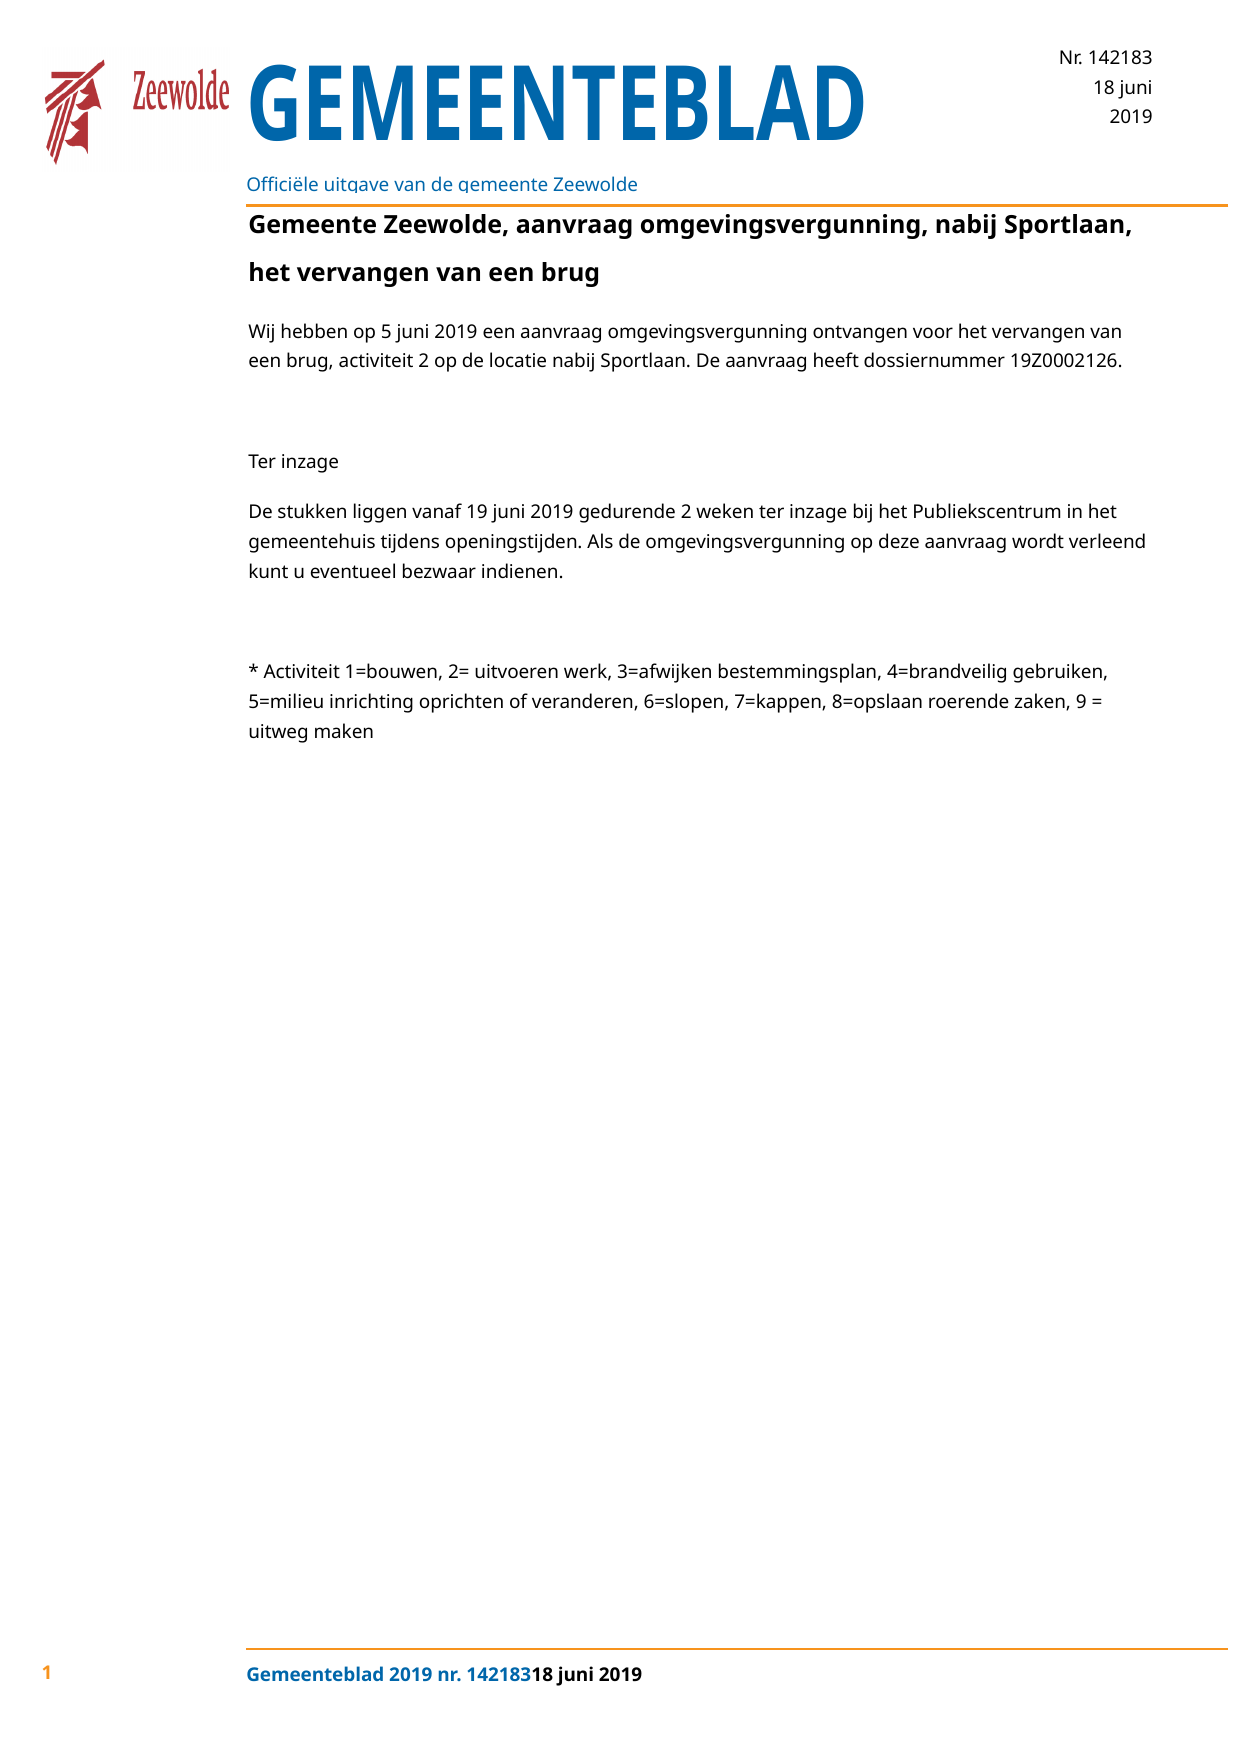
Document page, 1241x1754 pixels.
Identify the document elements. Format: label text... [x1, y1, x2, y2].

text De stukken liggen vanaf 19 juni 2019 gedurende 2 weken ter inzage bij het Publiekscentrum in het gemeentehuis tijdens openingstijden. Als de omgevingsvergunning op deze aanvraag wordt verleend kunt u eventueel bezwaar indienen. [248, 499, 1152, 584]
text Gemeente Zeewolde, aanvraag omgevingsvergunning, nabij Sportlaan, het vervangen van een brug [248, 207, 1152, 288]
text * Activiteit 1=bouwen, 2= uitvoeren werk, 3=afwijken bestemmingsplan, 4=brandveilig gebruiken, 5=milieu inrichting oprichten of veranderen, 6=slopen, 7=kappen, 8=opslaan roerende zaken, 9 = uitweg maken [248, 659, 1152, 744]
picture [41, 47, 231, 172]
text Ter inzage [248, 448, 1152, 474]
text Wij hebben op 5 juni 2019 een aanvraag omgevingsvergunning ontvangen voor het vervangen van een brug, activiteit 2 op de locatie nabij Sportlaan. De aanvraag heeft dossiernummer 19Z0002126. [248, 318, 1152, 373]
